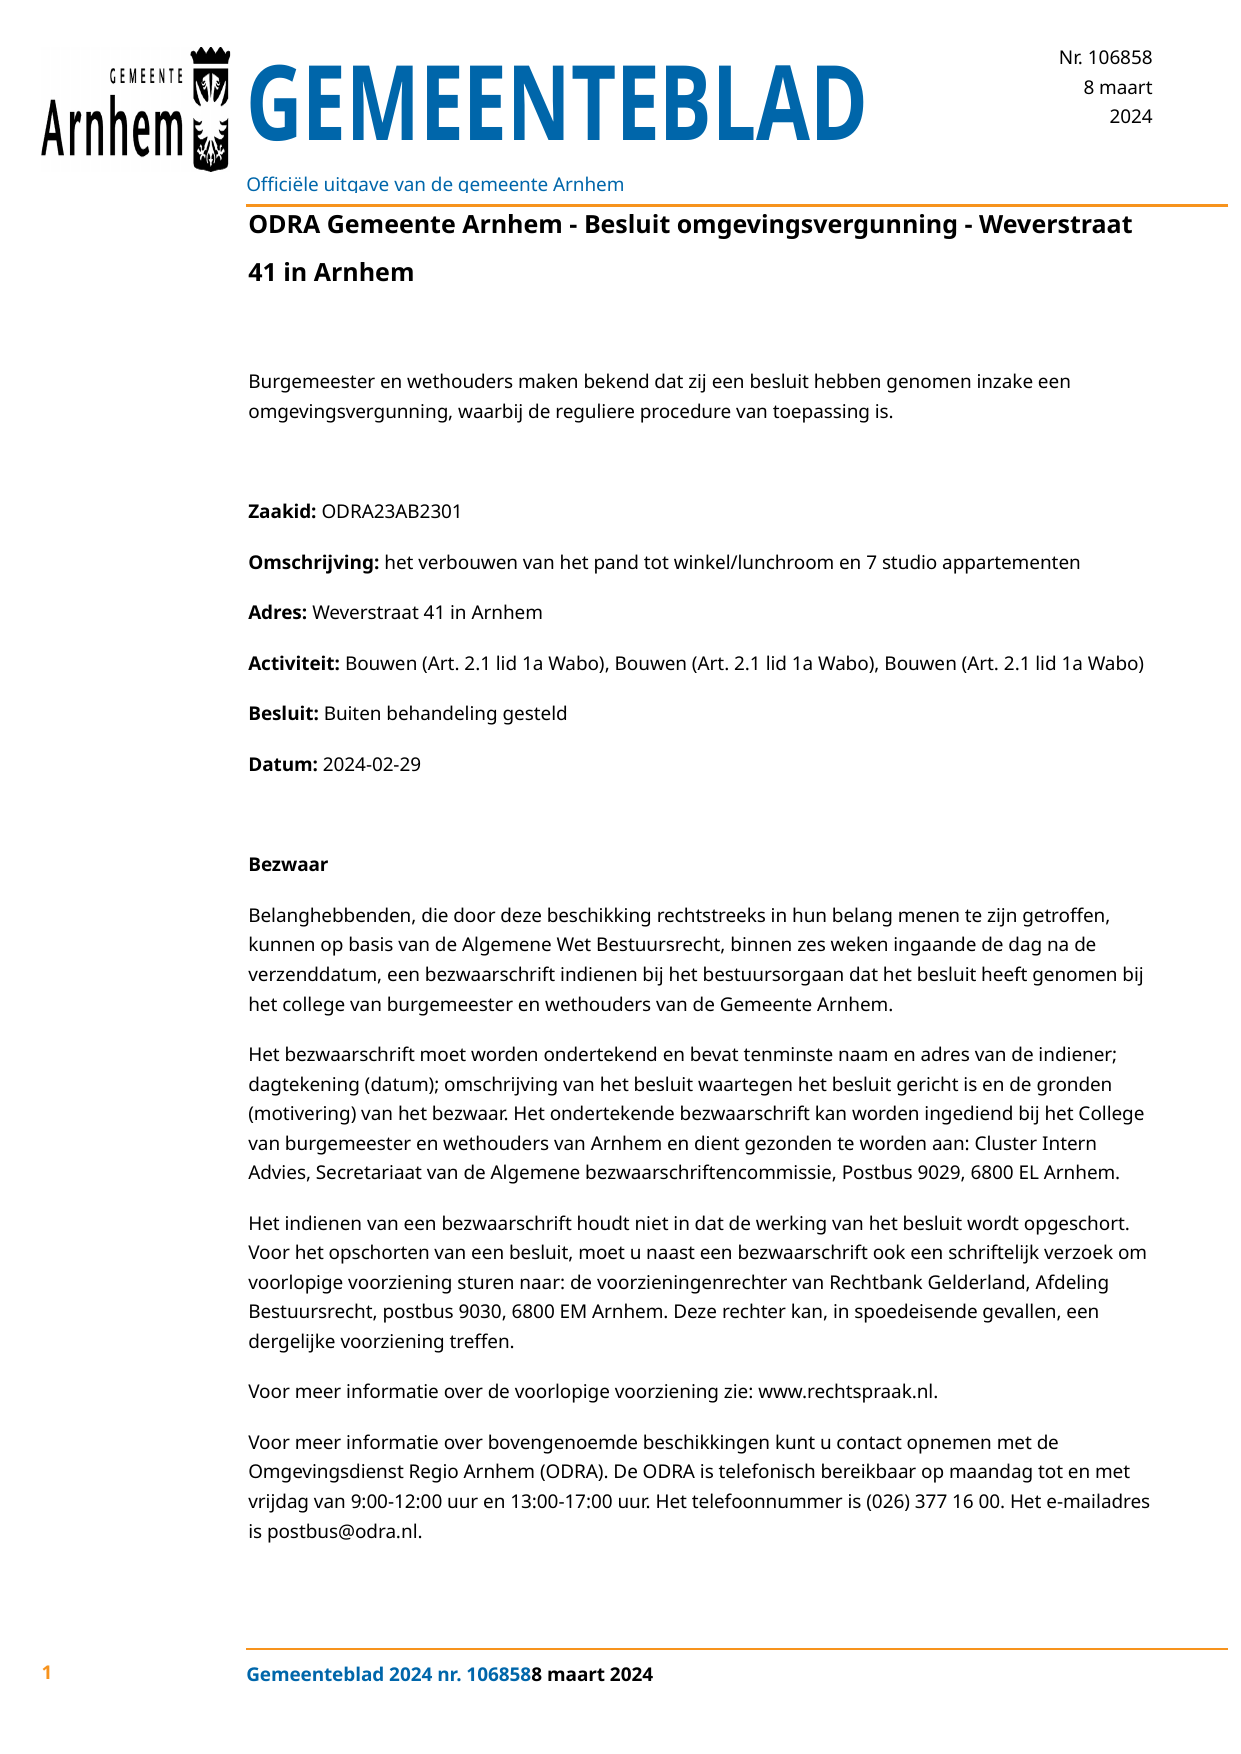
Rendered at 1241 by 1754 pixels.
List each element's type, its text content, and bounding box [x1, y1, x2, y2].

text Het bezwaarschrift moet worden ondertekend en bevat tenminste naam en adres van de indiener; dagtekening (datum); omschrijving van het besluit waartegen het besluit gericht is en de gronden (motivering) van het bezwaar. Het ondertekende bezwaarschrift kan worden ingediend bij het College van burgemeester en wethouders van Arnhem en dient gezonden te worden aan: Cluster Intern Advies, Secretariaat van de Algemene bezwaarschriftencommissie, Postbus 9029, 6800 EL Arnhem. [248, 1041, 1152, 1185]
text Het indienen van een bezwaarschrift houdt niet in dat de werking van het besluit wordt opgeschort. Voor het opschorten van een besluit, moet u naast een bezwaarschrift ook een schriftelijk verzoek om voorlopige voorziening sturen naar: de voorzieningenrechter van Rechtbank Gelderland, Afdeling Bestuursrecht, postbus 9030, 6800 EM Arnhem. Deze rechter kan, in spoedeisende gevallen, een dergelijke voorziening treffen. [248, 1210, 1152, 1354]
text Burgemeester en wethouders maken bekend dat zij een besluit hebben genomen inzake een omgevingsvergunning, waarbij de reguliere procedure van toepassing is. [248, 368, 1152, 424]
text Besluit: Buiten behandeling gesteld [248, 700, 1152, 726]
text Adres: Weverstraat 41 in Arnhem [248, 599, 1152, 625]
picture [41, 47, 231, 172]
text ODRA Gemeente Arnhem - Besluit omgevingsvergunning - Weverstraat 41 in Arnhem [248, 207, 1152, 288]
text Omschrijving: het verbouwen van het pand tot winkel/lunchroom en 7 studio appartementen [248, 549, 1152, 575]
text Belanghebbenden, die door deze beschikking rechtstreeks in hun belang menen te zijn getroffen, kunnen op basis van de Algemene Wet Bestuursrecht, binnen zes weken ingaande de dag na de verzenddatum, een bezwaarschrift indienen bij het bestuursorgaan dat het besluit heeft genomen bij het college van burgemeester en wethouders van de Gemeente Arnhem. [248, 902, 1152, 1017]
text Activiteit: Bouwen (Art. 2.1 lid 1a Wabo), Bouwen (Art. 2.1 lid 1a Wabo), Bouwen (Art. 2.1 lid 1a Wabo) [248, 650, 1152, 676]
text Zaakid: ODRA23AB2301 [248, 499, 1152, 524]
text Bezwaar [248, 852, 1152, 877]
text Voor meer informatie over bovengenoemde beschikkingen kunt u contact opnemen met de Omgevingsdienst Regio Arnhem (ODRA). De ODRA is telefonisch bereikbaar op maandag tot en met vrijdag van 9:00-12:00 uur en 13:00-17:00 uur. Het telefoonnummer is (026) 377 16 00. Het e-mailadres is postbus@odra.nl. [248, 1429, 1152, 1544]
text Voor meer informatie over de voorlopige voorziening zie: www.rechtspraak.nl. [248, 1379, 1152, 1404]
text Datum: 2024-02-29 [248, 751, 1152, 777]
